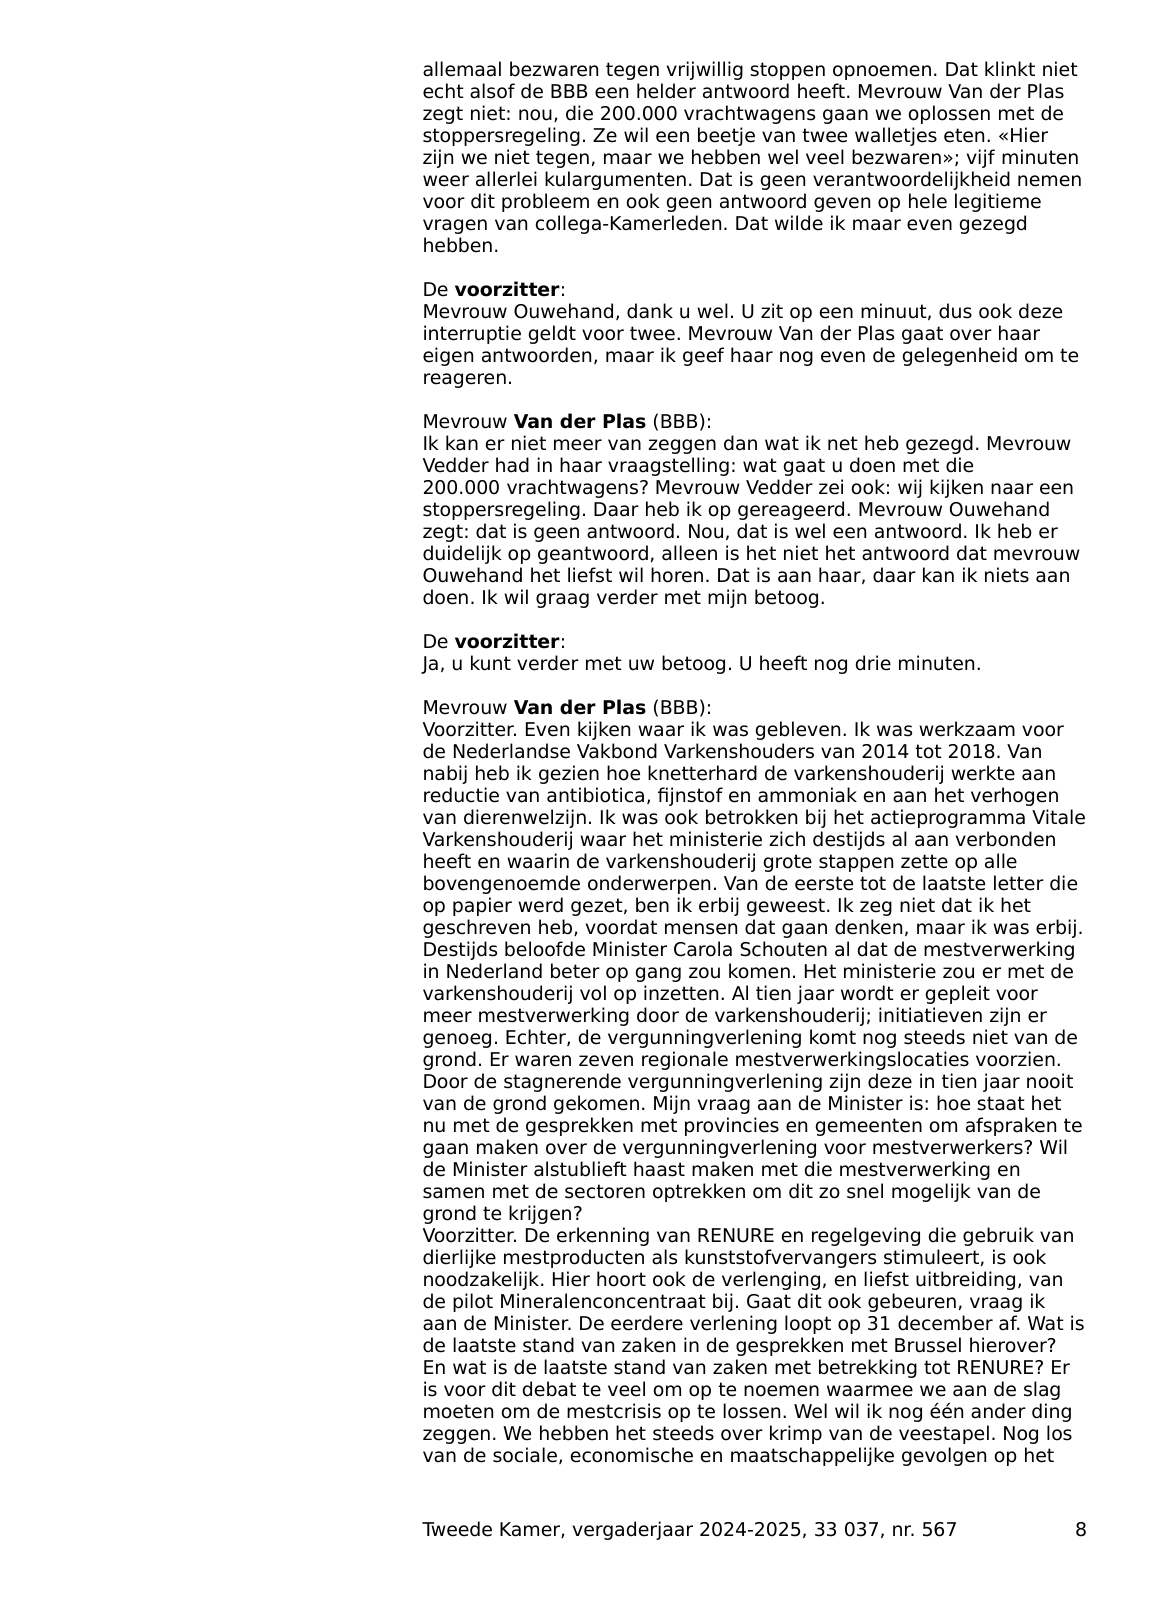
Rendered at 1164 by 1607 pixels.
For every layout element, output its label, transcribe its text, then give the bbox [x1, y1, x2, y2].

text Mevrouw Ouwehand, dank u wel. U zit op een minuut, dus ook deze interruptie geldt voor twee. Mevrouw Van der Plas gaat over haar eigen antwoorden, maar ik geef haar nog even de gelegenheid om te reageren. [422, 301, 1087, 389]
text Ja, u kunt verder met uw betoog. U heeft nog drie minuten. [422, 653, 1087, 675]
text Voorzitter. Even kijken waar ik was gebleven. Ik was werkzaam voor de Nederlandse Vakbond Varkenshouders van 2014 tot 2018. Van nabij heb ik gezien hoe knetterhard de varkenshouderij werkte aan reductie van antibiotica, fijnstof en ammoniak en aan het verhogen van dierenwelzijn. Ik was ook betrokken bij het actieprogramma Vitale Varkenshouderij waar het ministerie zich destijds al aan verbonden heeft en waarin de varkenshouderij grote stappen zette op alle bovengenoemde onderwerpen. Van de eerste tot de laatste letter die op papier werd gezet, ben ik erbij geweest. Ik zeg niet dat ik het geschreven heb, voordat mensen dat gaan denken, maar ik was erbij. Destijds beloofde Minister Carola Schouten al dat de mestverwerking in Nederland beter op gang zou komen. Het ministerie zou er met de varkenshouderij vol op inzetten. Al tien jaar wordt er gepleit voor meer mestverwerking door de varkenshouderij; initiatieven zijn er genoeg. Echter, de vergunningverlening komt nog steeds niet van de grond. Er waren zeven regionale mestverwerkingslocaties voorzien. Door de stagnerende vergunningverlening zijn deze in tien jaar nooit van de grond gekomen. Mijn vraag aan de Minister is: hoe staat het nu met de gesprekken met provincies en gemeenten om afspraken te gaan maken over de vergunningverlening voor mestverwerkers? Wil de Minister alstublieft haast maken met die mestverwerking en samen met de sectoren optrekken om dit zo snel mogelijk van de grond te krijgen? [422, 719, 1087, 1225]
text De voorzitter: [422, 279, 1087, 301]
text De voorzitter: [422, 631, 1087, 653]
text Voorzitter. De erkenning van RENURE en regelgeving die gebruik van dierlijke mestproducten als kunststofvervangers stimuleert, is ook noodzakelijk. Hier hoort ook de verlenging, en liefst uitbreiding, van de pilot Mineralenconcentraat bij. Gaat dit ook gebeuren, vraag ik aan de Minister. De eerdere verlening loopt op 31 december af. Wat is de laatste stand van zaken in de gesprekken met Brussel hierover? En wat is de laatste stand van zaken met betrekking tot RENURE? Er is voor dit debat te veel om op te noemen waarmee we aan de slag moeten om de mestcrisis op te lossen. Wel wil ik nog één ander ding zeggen. We hebben het steeds over krimp van de veestapel. Nog los van de sociale, economische en maatschappelijke gevolgen op het [422, 1225, 1087, 1467]
text Ik kan er niet meer van zeggen dan wat ik net heb gezegd. Mevrouw Vedder had in haar vraagstelling: wat gaat u doen met die 200.000 vrachtwagens? Mevrouw Vedder zei ook: wij kijken naar een stoppersregeling. Daar heb ik op gereageerd. Mevrouw Ouwehand zegt: dat is geen antwoord. Nou, dat is wel een antwoord. Ik heb er duidelijk op geantwoord, alleen is het niet het antwoord dat mevrouw Ouwehand het liefst wil horen. Dat is aan haar, daar kan ik niets aan doen. Ik wil graag verder met mijn betoog. [422, 433, 1087, 609]
text Mevrouw Van der Plas (BBB): [422, 697, 1087, 719]
text Mevrouw Van der Plas (BBB): [422, 411, 1087, 433]
text allemaal bezwaren tegen vrijwillig stoppen opnoemen. Dat klinkt niet echt alsof de BBB een helder antwoord heeft. Mevrouw Van der Plas zegt niet: nou, die 200.000 vrachtwagens gaan we oplossen met de stoppersregeling. Ze wil een beetje van twee walletjes eten. «Hier zijn we niet tegen, maar we hebben wel veel bezwaren»; vijf minuten weer allerlei kulargumenten. Dat is geen verantwoordelijkheid nemen voor dit probleem en ook geen antwoord geven op hele legitieme vragen van collega-Kamerleden. Dat wilde ik maar even gezegd hebben. [422, 59, 1087, 257]
